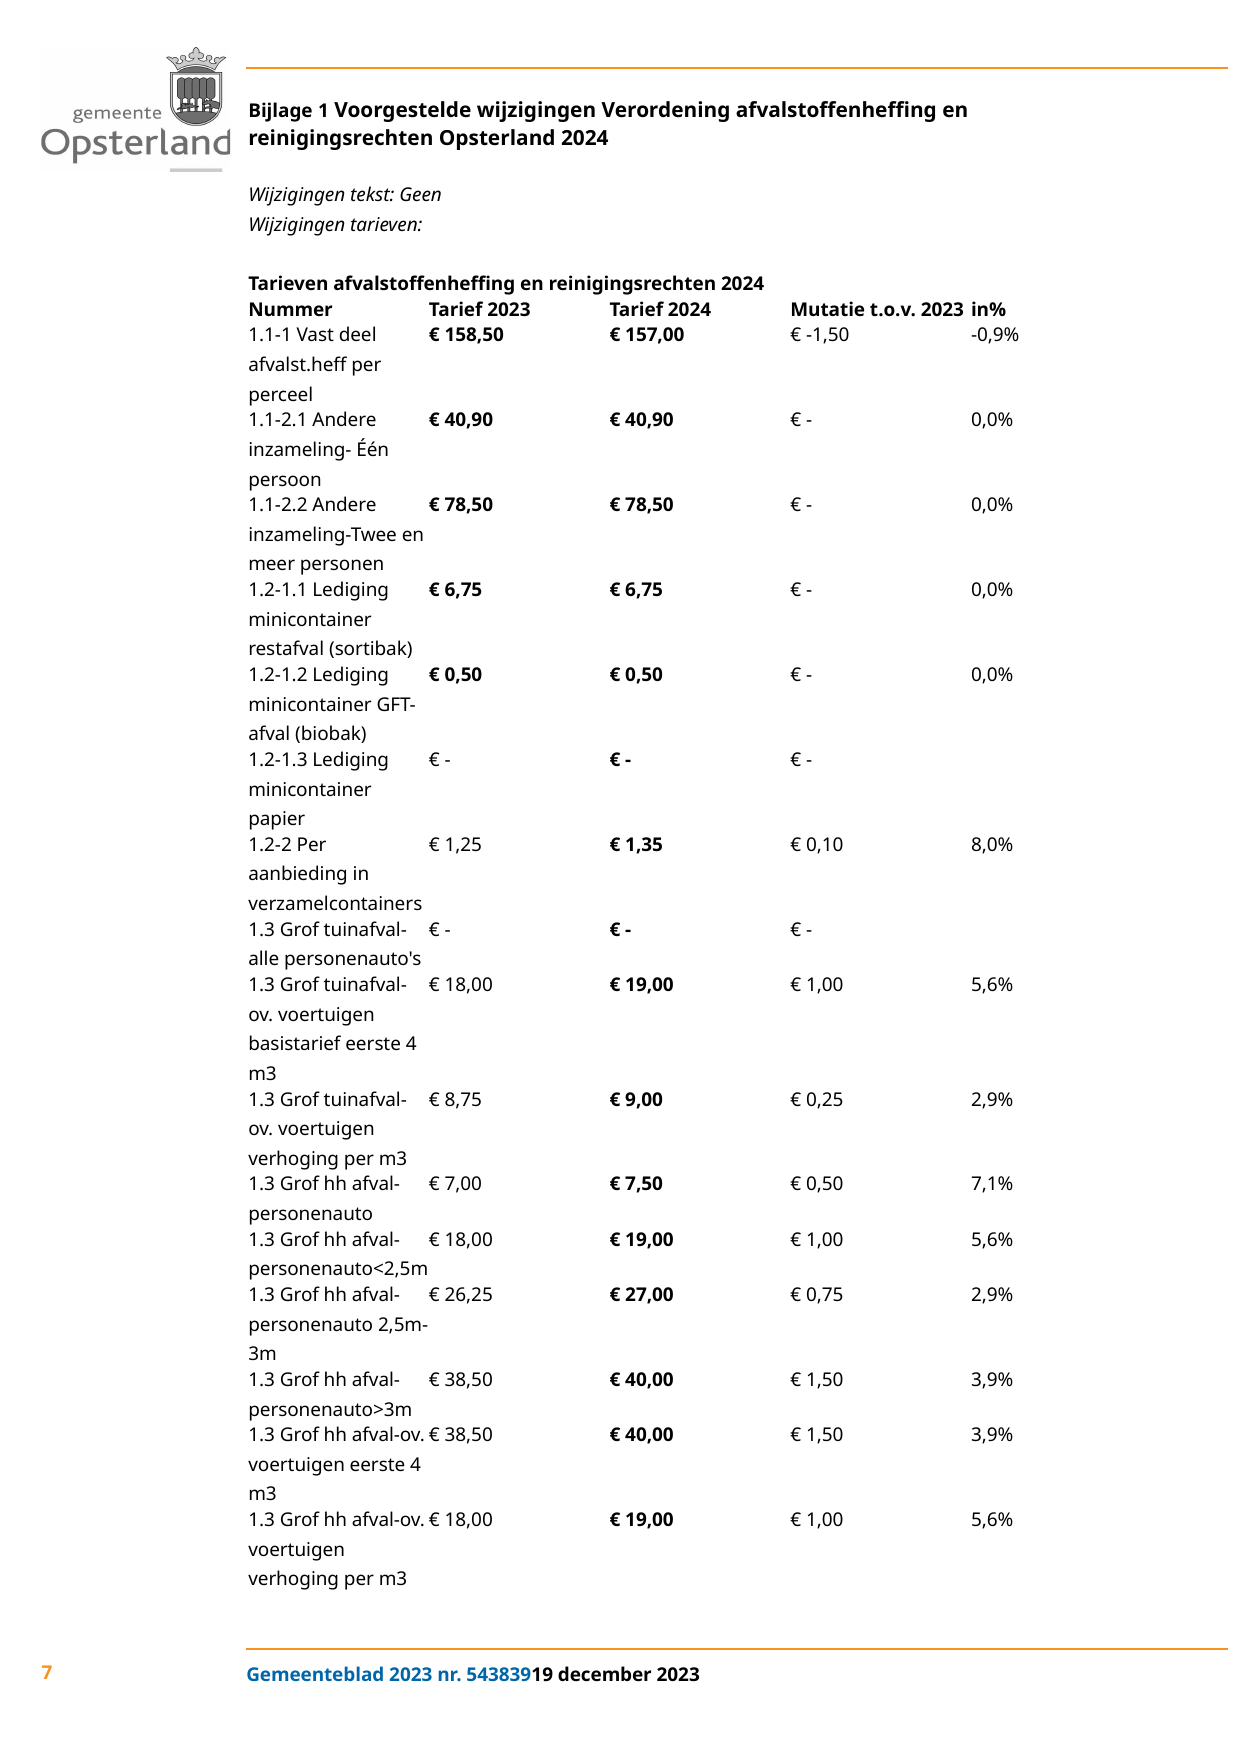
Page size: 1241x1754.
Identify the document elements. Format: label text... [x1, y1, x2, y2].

table_cell € 9,00 [609, 1086, 790, 1171]
table_cell 1.3 Grof hh afval-personenauto>3m [248, 1366, 429, 1421]
table_cell € 6,75 [429, 576, 609, 661]
table_cell -0,9% [971, 322, 1152, 407]
table_cell € 0,50 [609, 661, 790, 746]
table_cell € - [609, 746, 790, 831]
table_cell € 40,90 [429, 407, 609, 491]
table_cell € 78,50 [429, 491, 609, 576]
table_cell 1.2-1.2 Lediging minicontainer GFT-afval (biobak) [248, 661, 429, 746]
table_cell € -1,50 [790, 322, 971, 407]
table_cell € 19,00 [609, 1506, 790, 1591]
table_cell 1.3 Grof hh afval-ov. voertuigen verhoging per m3 [248, 1506, 429, 1591]
table_cell € 18,00 [429, 1506, 609, 1591]
table_cell € 18,00 [429, 971, 609, 1086]
table_header [971, 270, 1152, 296]
table_cell 0,0% [971, 407, 1152, 491]
table_cell € 158,50 [429, 322, 609, 407]
table_cell € 8,75 [429, 1086, 609, 1171]
table_cell € 40,00 [609, 1421, 790, 1506]
table_cell € 18,00 [429, 1226, 609, 1281]
table_cell € - [790, 576, 971, 661]
table_cell € - [790, 491, 971, 576]
table_cell 1.3 Grof tuinafval-ov. voertuigen basistarief eerste 4 m3 [248, 971, 429, 1086]
text Wijzigingen tarieven: [248, 211, 1152, 237]
table_cell 1.2-1.1 Lediging minicontainer restafval (sortibak) [248, 576, 429, 661]
table_cell € 40,90 [609, 407, 790, 491]
table_cell € - [609, 916, 790, 971]
table_cell € 38,50 [429, 1421, 609, 1506]
table_cell 1.1-1 Vast deel afvalst.heff per perceel [248, 322, 429, 407]
table_cell 3,9% [971, 1421, 1152, 1506]
table_cell 0,0% [971, 661, 1152, 746]
table_cell € 0,50 [790, 1171, 971, 1226]
table_cell [971, 746, 1152, 831]
table_cell € 19,00 [609, 971, 790, 1086]
table_cell € - [429, 746, 609, 831]
table_cell 1.3 Grof hh afval-personenauto [248, 1171, 429, 1226]
table_cell Nummer [248, 296, 429, 322]
table_cell 2,9% [971, 1086, 1152, 1171]
table_cell € 1,50 [790, 1421, 971, 1506]
table_cell 1.1-2.1 Andere inzameling- Één persoon [248, 407, 429, 491]
table_cell 1.3 Grof tuinafval-alle personenauto's [248, 916, 429, 971]
table_cell € 0,25 [790, 1086, 971, 1171]
table_cell € 1,00 [790, 1506, 971, 1591]
table_cell € - [790, 746, 971, 831]
table_cell € 157,00 [609, 322, 790, 407]
table_cell in% [971, 296, 1152, 322]
text Bijlage 1 Voorgestelde wijzigingen Verordening afvalstoffenheffing en reinigingsrechten Opsterland 2024 [248, 95, 1152, 152]
table_cell € 6,75 [609, 576, 790, 661]
table_cell Tarief 2023 [429, 296, 609, 322]
table_cell € 7,00 [429, 1171, 609, 1226]
table_cell € 78,50 [609, 491, 790, 576]
table_cell € - [790, 407, 971, 491]
table_header Tarieven afvalstoffenheffing en reinigingsrechten 2024 [248, 270, 971, 296]
table_cell Tarief 2024 [609, 296, 790, 322]
table_cell € - [790, 661, 971, 746]
table_cell 1.3 Grof hh afval-ov. voertuigen eerste 4 m3 [248, 1421, 429, 1506]
table_cell 3,9% [971, 1366, 1152, 1421]
table_cell € 1,00 [790, 971, 971, 1086]
table_cell 7,1% [971, 1171, 1152, 1226]
table_cell 0,0% [971, 576, 1152, 661]
table_cell € 7,50 [609, 1171, 790, 1226]
table_cell 1.3 Grof tuinafval-ov. voertuigen verhoging per m3 [248, 1086, 429, 1171]
table_cell € 0,50 [429, 661, 609, 746]
text Wijzigingen tekst: Geen [248, 181, 1152, 207]
table_cell 0,0% [971, 491, 1152, 576]
table_cell 1.3 Grof hh afval-personenauto<2,5m [248, 1226, 429, 1281]
table_cell € 26,25 [429, 1281, 609, 1366]
table_cell € 1,25 [429, 831, 609, 916]
table_cell € - [790, 916, 971, 971]
table_cell [971, 916, 1152, 971]
table_cell € 38,50 [429, 1366, 609, 1421]
table_cell € 1,35 [609, 831, 790, 916]
table_cell 5,6% [971, 1506, 1152, 1591]
table_cell € 0,75 [790, 1281, 971, 1366]
table_cell € - [429, 916, 609, 971]
picture [41, 47, 231, 172]
table_cell € 27,00 [609, 1281, 790, 1366]
table_cell 2,9% [971, 1281, 1152, 1366]
table_cell € 1,00 [790, 1226, 971, 1281]
table_cell 1.3 Grof hh afval-personenauto 2,5m-3m [248, 1281, 429, 1366]
table_cell 8,0% [971, 831, 1152, 916]
table_cell 1.1-2.2 Andere inzameling-Twee en meer personen [248, 491, 429, 576]
table_cell 1.2-2 Per aanbieding in verzamelcontainers [248, 831, 429, 916]
table_cell € 0,10 [790, 831, 971, 916]
table_cell 5,6% [971, 971, 1152, 1086]
table_cell € 1,50 [790, 1366, 971, 1421]
table_cell € 40,00 [609, 1366, 790, 1421]
table_cell 5,6% [971, 1226, 1152, 1281]
table_cell 1.2-1.3 Lediging minicontainer papier [248, 746, 429, 831]
table_cell € 19,00 [609, 1226, 790, 1281]
table_cell Mutatie t.o.v. 2023 [790, 296, 971, 322]
